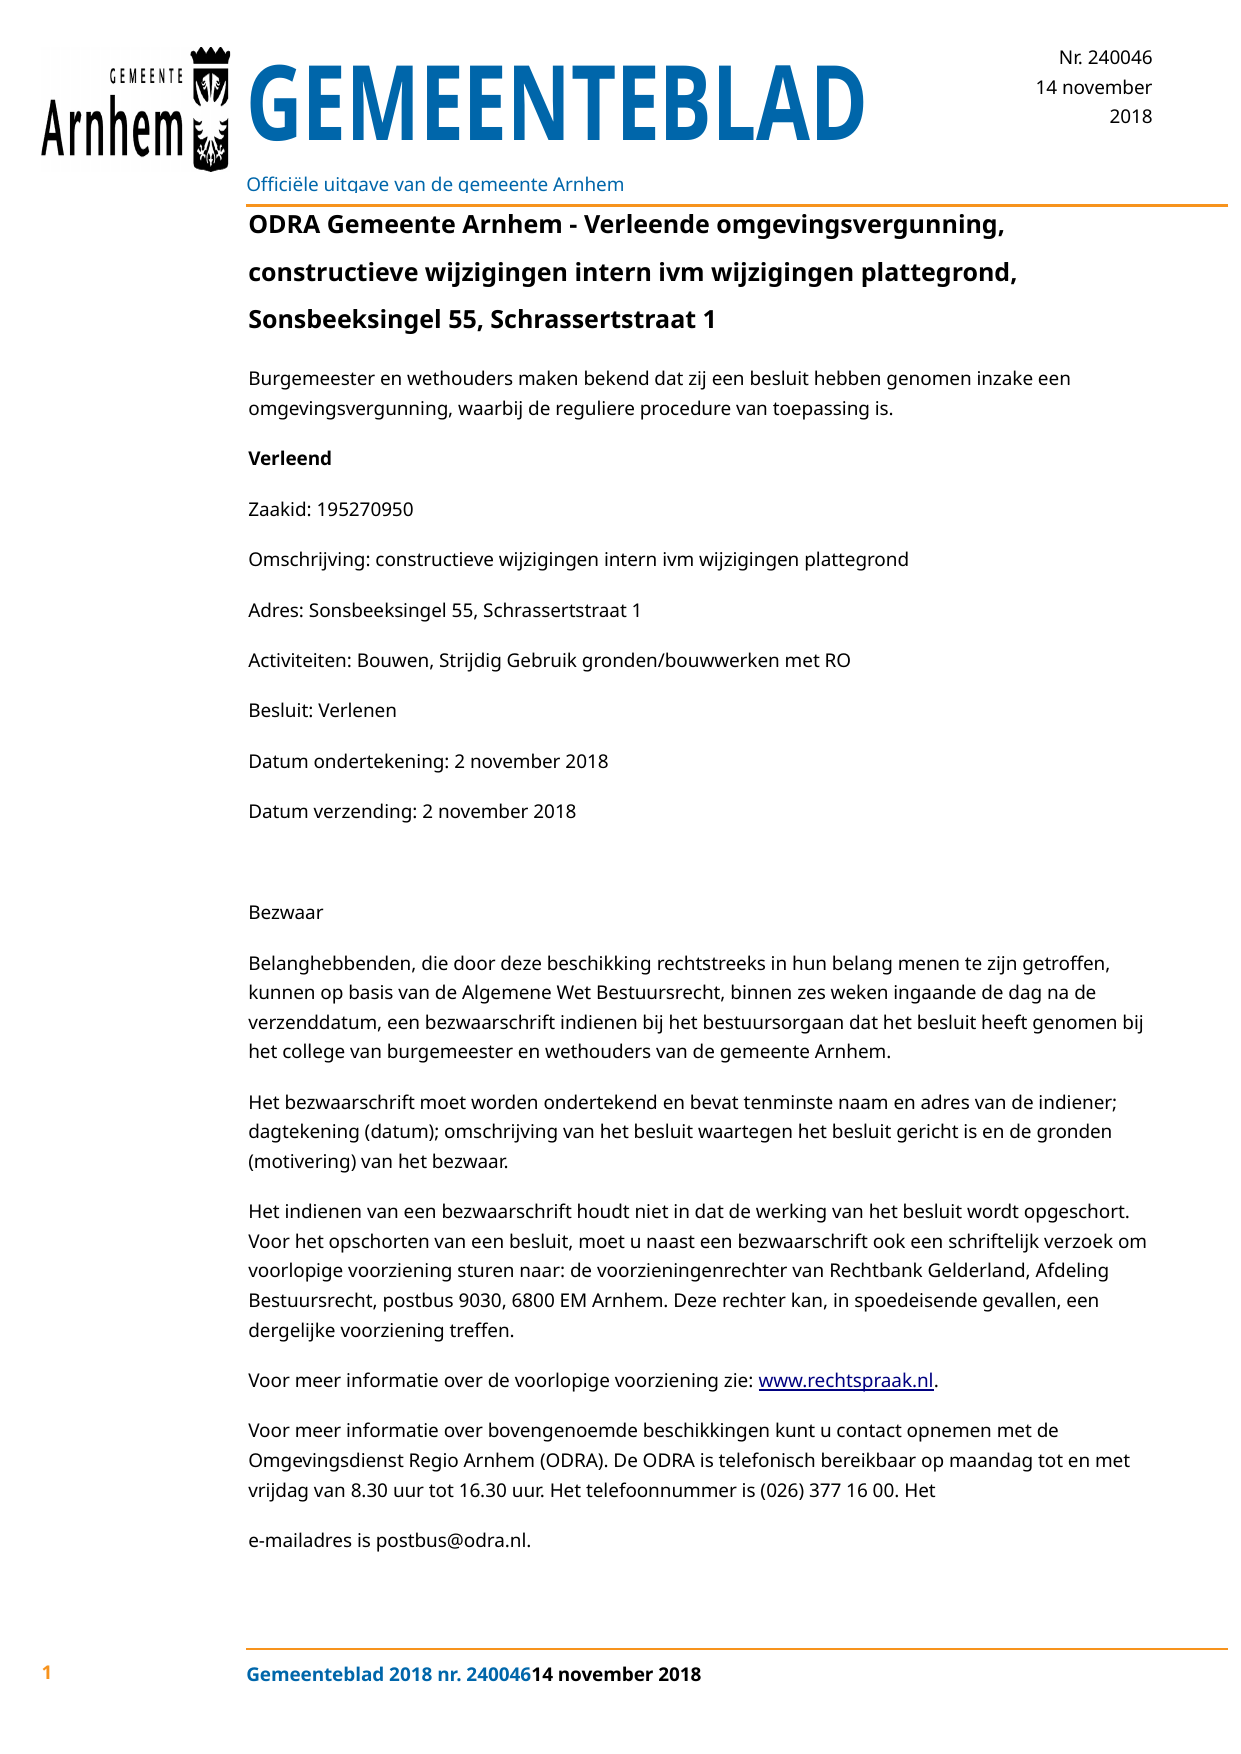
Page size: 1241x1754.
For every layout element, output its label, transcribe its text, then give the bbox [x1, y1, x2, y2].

text ODRA Gemeente Arnhem - Verleende omgevingsvergunning, constructieve wijzigingen intern ivm wijzigingen plattegrond, Sonsbeeksingel 55, Schrassertstraat 1 [248, 207, 1152, 336]
text Voor meer informatie over de voorlopige voorziening zie: www.rechtspraak.nl. [248, 1367, 1152, 1393]
text Verleend [248, 446, 1152, 471]
text Datum verzending: 2 november 2018 [248, 798, 1152, 824]
text Het bezwaarschrift moet worden ondertekend en bevat tenminste naam en adres van de indiener; dagtekening (datum); omschrijving van het besluit waartegen het besluit gericht is en de gronden (motivering) van het bezwaar. [248, 1089, 1152, 1174]
text Omschrijving: constructieve wijzigingen intern ivm wijzigingen plattegrond [248, 546, 1152, 572]
text Datum ondertekening: 2 november 2018 [248, 748, 1152, 774]
picture [41, 47, 231, 172]
text Bezwaar [248, 899, 1152, 925]
text Besluit: Verlenen [248, 698, 1152, 723]
text Belanghebbenden, die door deze beschikking rechtstreeks in hun belang menen te zijn getroffen, kunnen op basis van de Algemene Wet Bestuursrecht, binnen zes weken ingaande de dag na de verzenddatum, een bezwaarschrift indienen bij het bestuursorgaan dat het besluit heeft genomen bij het college van burgemeester en wethouders van de gemeente Arnhem. [248, 950, 1152, 1064]
text Burgemeester en wethouders maken bekend dat zij een besluit hebben genomen inzake een omgevingsvergunning, waarbij de reguliere procedure van toepassing is. [248, 366, 1152, 421]
text Voor meer informatie over bovengenoemde beschikkingen kunt u contact opnemen met de Omgevingsdienst Regio Arnhem (ODRA). De ODRA is telefonisch bereikbaar op maandag tot en met vrijdag van 8.30 uur tot 16.30 uur. Het telefoonnummer is (026) 377 16 00. Het [248, 1418, 1152, 1502]
text Activiteiten: Bouwen, Strijdig Gebruik gronden/bouwwerken met RO [248, 647, 1152, 673]
text e-mailadres is postbus@odra.nl. [248, 1527, 1152, 1553]
text Het indienen van een bezwaarschrift houdt niet in dat de werking van het besluit wordt opgeschort. Voor het opschorten van een besluit, moet u naast een bezwaarschrift ook een schriftelijk verzoek om voorlopige voorziening sturen naar: de voorzieningenrechter van Rechtbank Gelderland, Afdeling Bestuursrecht, postbus 9030, 6800 EM Arnhem. Deze rechter kan, in spoedeisende gevallen, een dergelijke voorziening treffen. [248, 1198, 1152, 1342]
text Adres: Sonsbeeksingel 55, Schrassertstraat 1 [248, 597, 1152, 622]
text Zaakid: 195270950 [248, 496, 1152, 522]
